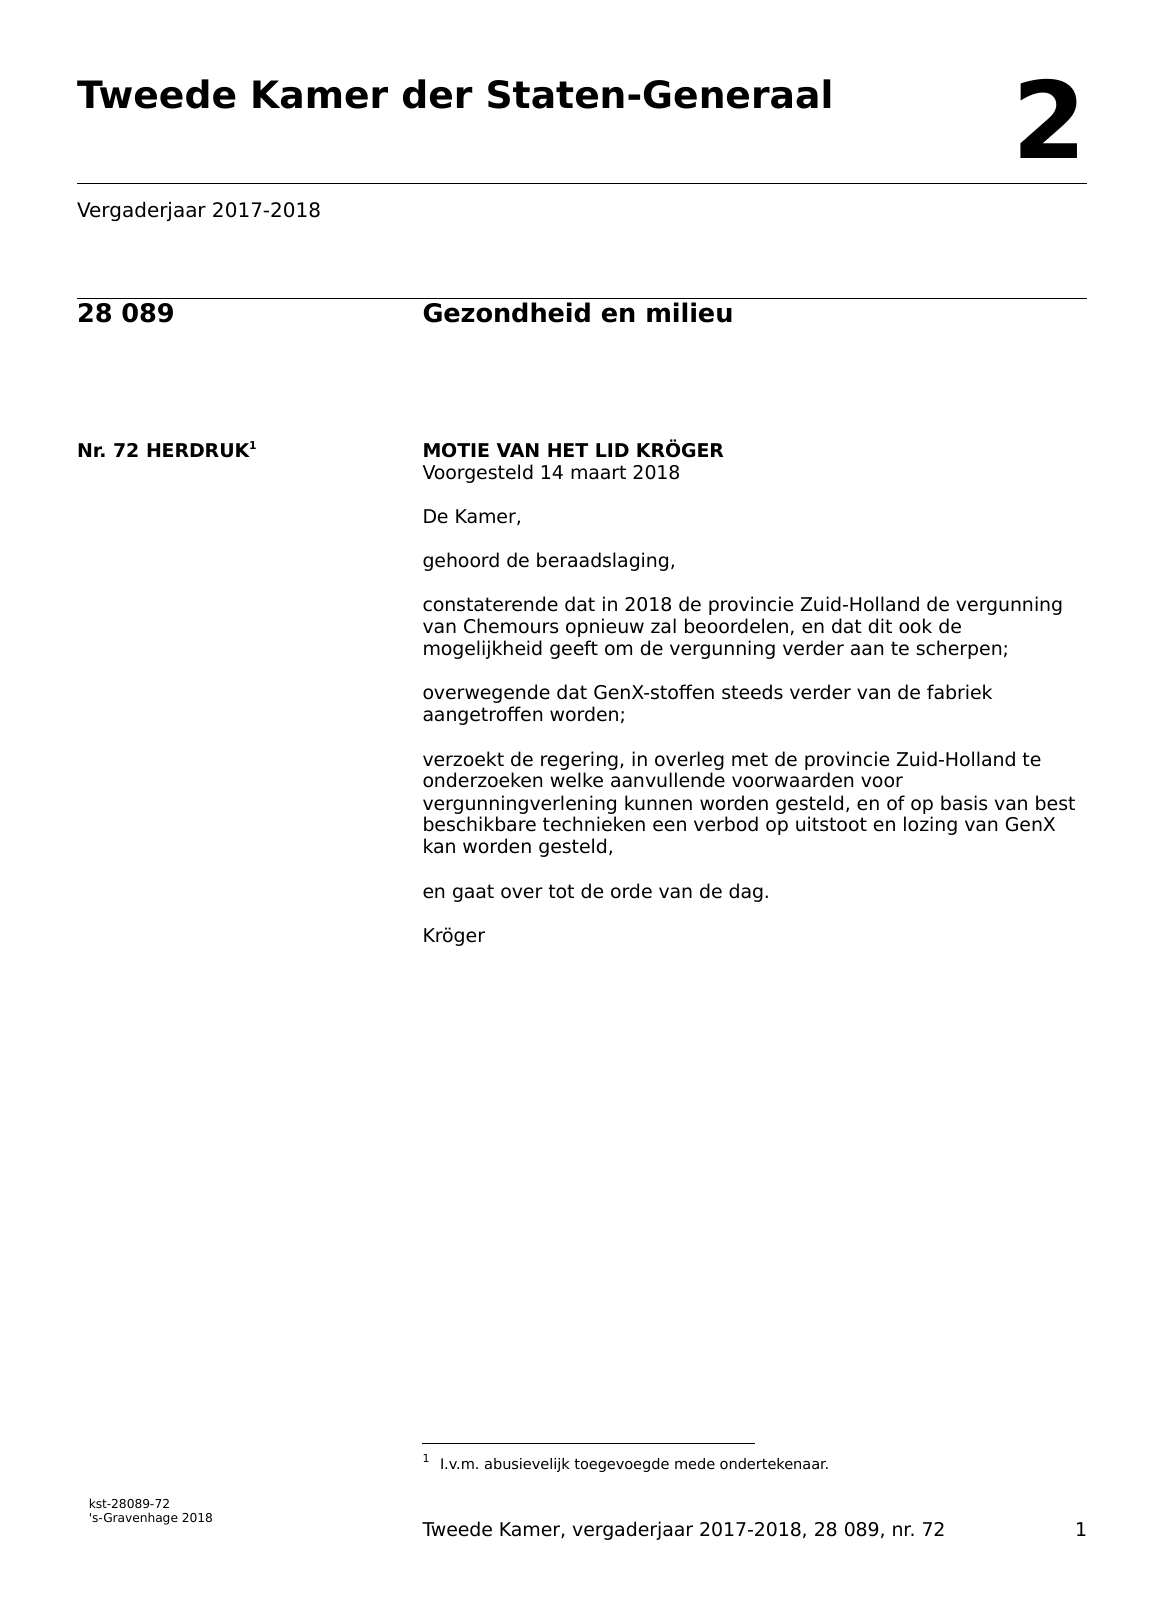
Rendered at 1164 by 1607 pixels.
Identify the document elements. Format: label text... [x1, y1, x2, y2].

text Kröger [422, 925, 1087, 947]
text De Kamer, [422, 506, 1087, 528]
subtitle Nr. 72 HERDRUK MOTIE VAN HET LID KRÖGER [77, 440, 1087, 462]
table_cell Vergaderjaar 2017-2018 [77, 184, 1087, 298]
text overwegende dat GenX-stoffen steeds verder van de fabriek aangetroffen worden; [422, 682, 1087, 726]
text gehoord de beraadslaging, [422, 550, 1087, 572]
text 's-Gravenhage 2018 [88, 1511, 323, 1525]
text en gaat over tot de orde van de dag. [422, 881, 1087, 902]
text I.v.m. abusievelijk toegevoegde mede ondertekenaar. [422, 1452, 1087, 1474]
table_header Tweede Kamer der Staten-Generaal [77, 59, 886, 183]
table_header 2 [886, 59, 1087, 183]
text Voorgesteld 14 maart 2018 [422, 462, 1087, 484]
subtitle 28 089 Gezondheid en milieu [77, 299, 1087, 329]
text constaterende dat in 2018 de provincie Zuid-Holland de vergunning van Chemours opnieuw zal beoordelen, en dat dit ook de mogelijkheid geeft om de vergunning verder aan te scherpen; [422, 594, 1087, 660]
text verzoekt de regering, in overleg met de provincie Zuid-Holland te onderzoeken welke aanvullende voorwaarden voor vergunningverlening kunnen worden gesteld, en of op basis van best beschikbare technieken een verbod op uitstoot en lozing van GenX kan worden gesteld, [422, 748, 1087, 858]
text kst-28089-72 [88, 1497, 323, 1511]
